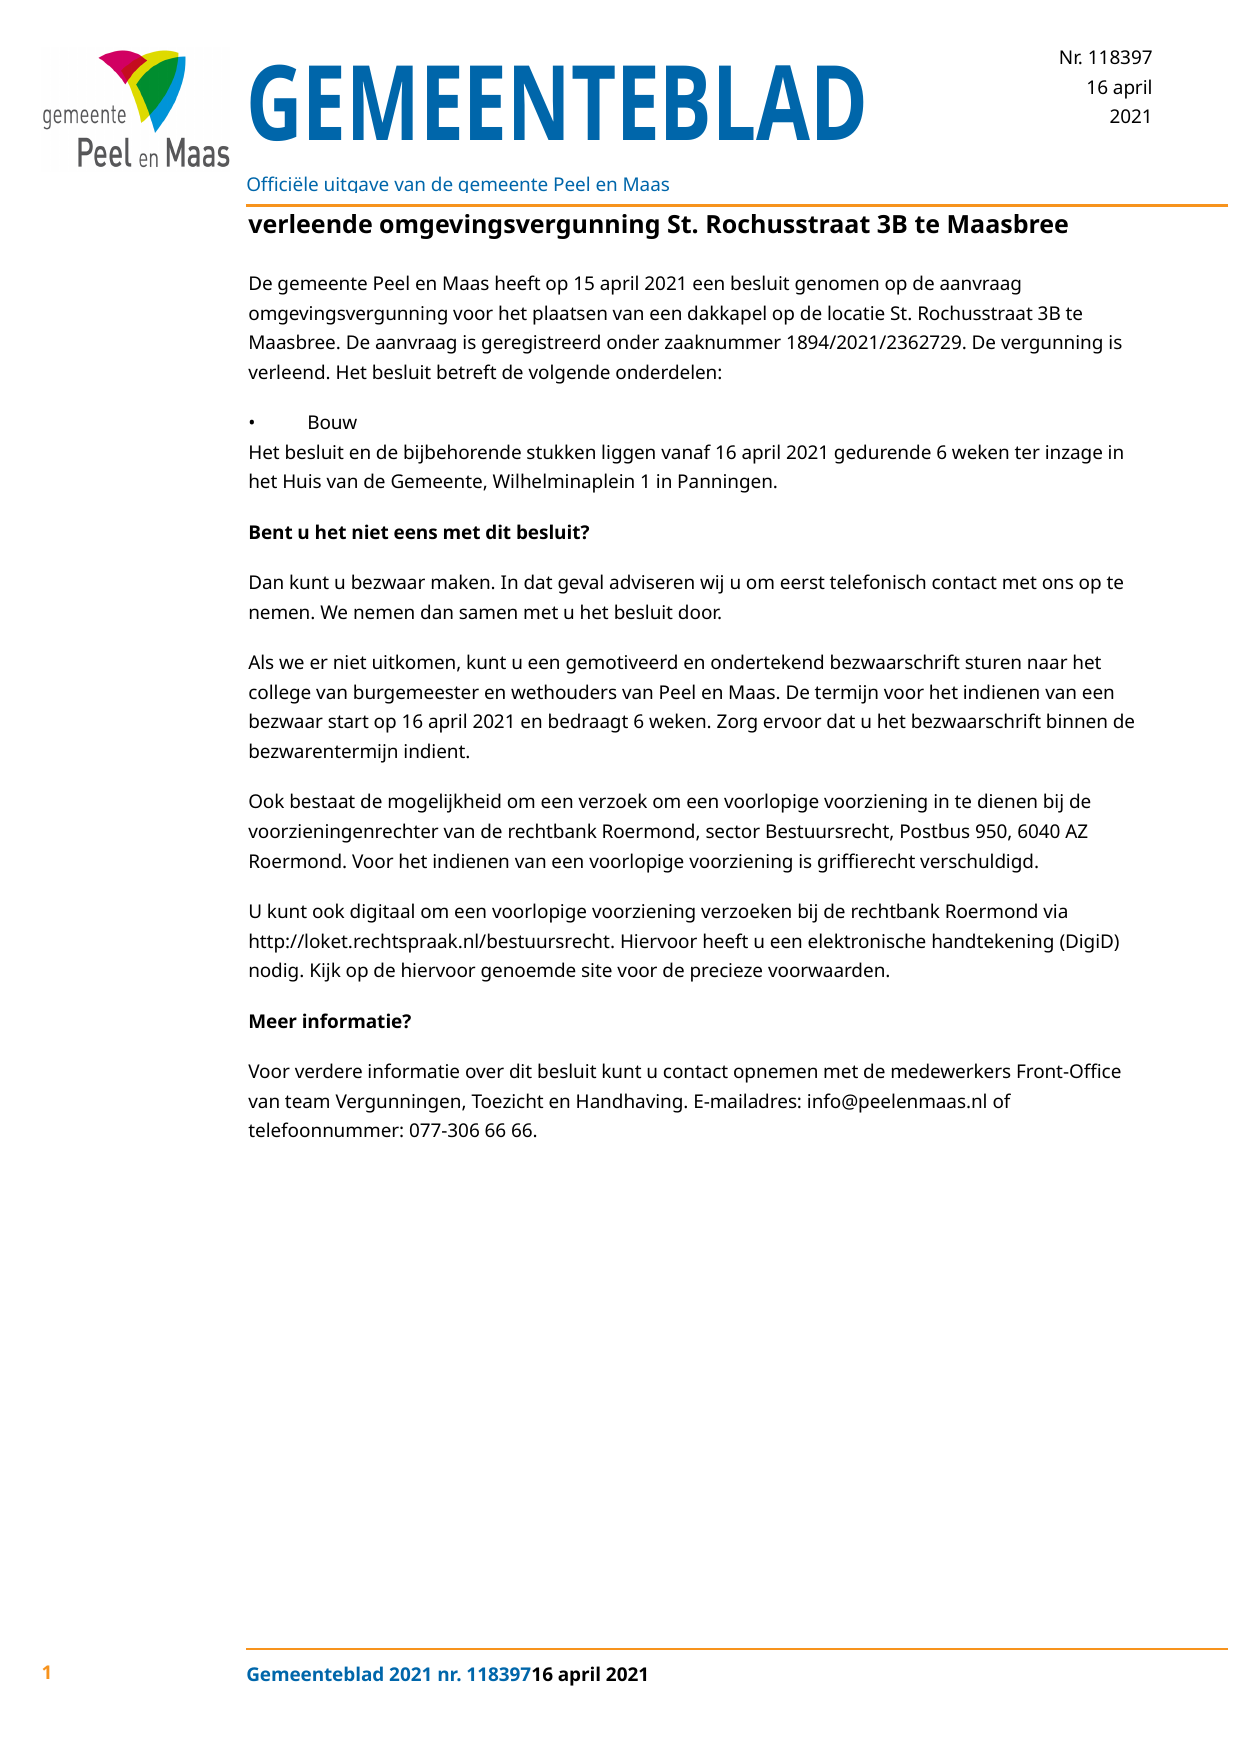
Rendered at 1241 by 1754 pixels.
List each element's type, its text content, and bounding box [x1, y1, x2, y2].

text Het besluit en de bijbehorende stukken liggen vanaf 16 april 2021 gedurende 6 weken ter inzage in het Huis van de Gemeente, Wilhelminaplein 1 in Panningen. [248, 439, 1152, 494]
text De gemeente Peel en Maas heeft op 15 april 2021 een besluit genomen op de aanvraag omgevingsvergunning voor het plaatsen van een dakkapel op de locatie St. Rochusstraat 3B te Maasbree. De aanvraag is geregistreerd onder zaaknummer 1894/2021/2362729. De vergunning is verleend. Het besluit betreft de volgende onderdelen: [248, 270, 1152, 385]
text verleende omgevingsvergunning St. Rochusstraat 3B te Maasbree [248, 207, 1152, 241]
text Dan kunt u bezwaar maken. In dat geval adviseren wij u om eerst telefonisch contact met ons op te nemen. We nemen dan samen met u het besluit door. [248, 569, 1152, 625]
text Voor verdere informatie over dit besluit kunt u contact opnemen met de medewerkers Front-Office van team Vergunningen, Toezicht en Handhaving. E-mailadres: info@peelenmaas.nl of telefoonnummer: 077-306 66 66. [248, 1058, 1152, 1143]
text Ook bestaat de mogelijkheid om een verzoek om een voorlopige voorziening in te dienen bij de voorzieningenrechter van de rechtbank Roermond, sector Bestuursrecht, Postbus 950, 6040 AZ Roermond. Voor het indienen van een voorlopige voorziening is griffierecht verschuldigd. [248, 789, 1152, 873]
text U kunt ook digitaal om een voorlopige voorziening verzoeken bij de rechtbank Roermond via http://loket.rechtspraak.nl/bestuursrecht. Hiervoor heeft u een elektronische handtekening (DigiD) nodig. Kijk op de hiervoor genoemde site voor de precieze voorwaarden. [248, 898, 1152, 983]
text Bent u het niet eens met dit besluit? [248, 519, 1152, 545]
list Bouw [248, 409, 1152, 435]
text Meer informatie? [248, 1008, 1152, 1033]
picture [41, 47, 231, 172]
text Als we er niet uitkomen, kunt u een gemotiveerd en ondertekend bezwaarschrift sturen naar het college van burgemeester en wethouders van Peel en Maas. De termijn voor het indienen van een bezwaar start op 16 april 2021 en bedraagt 6 weken. Zorg ervoor dat u het bezwaarschrift binnen de bezwarentermijn indient. [248, 649, 1152, 764]
